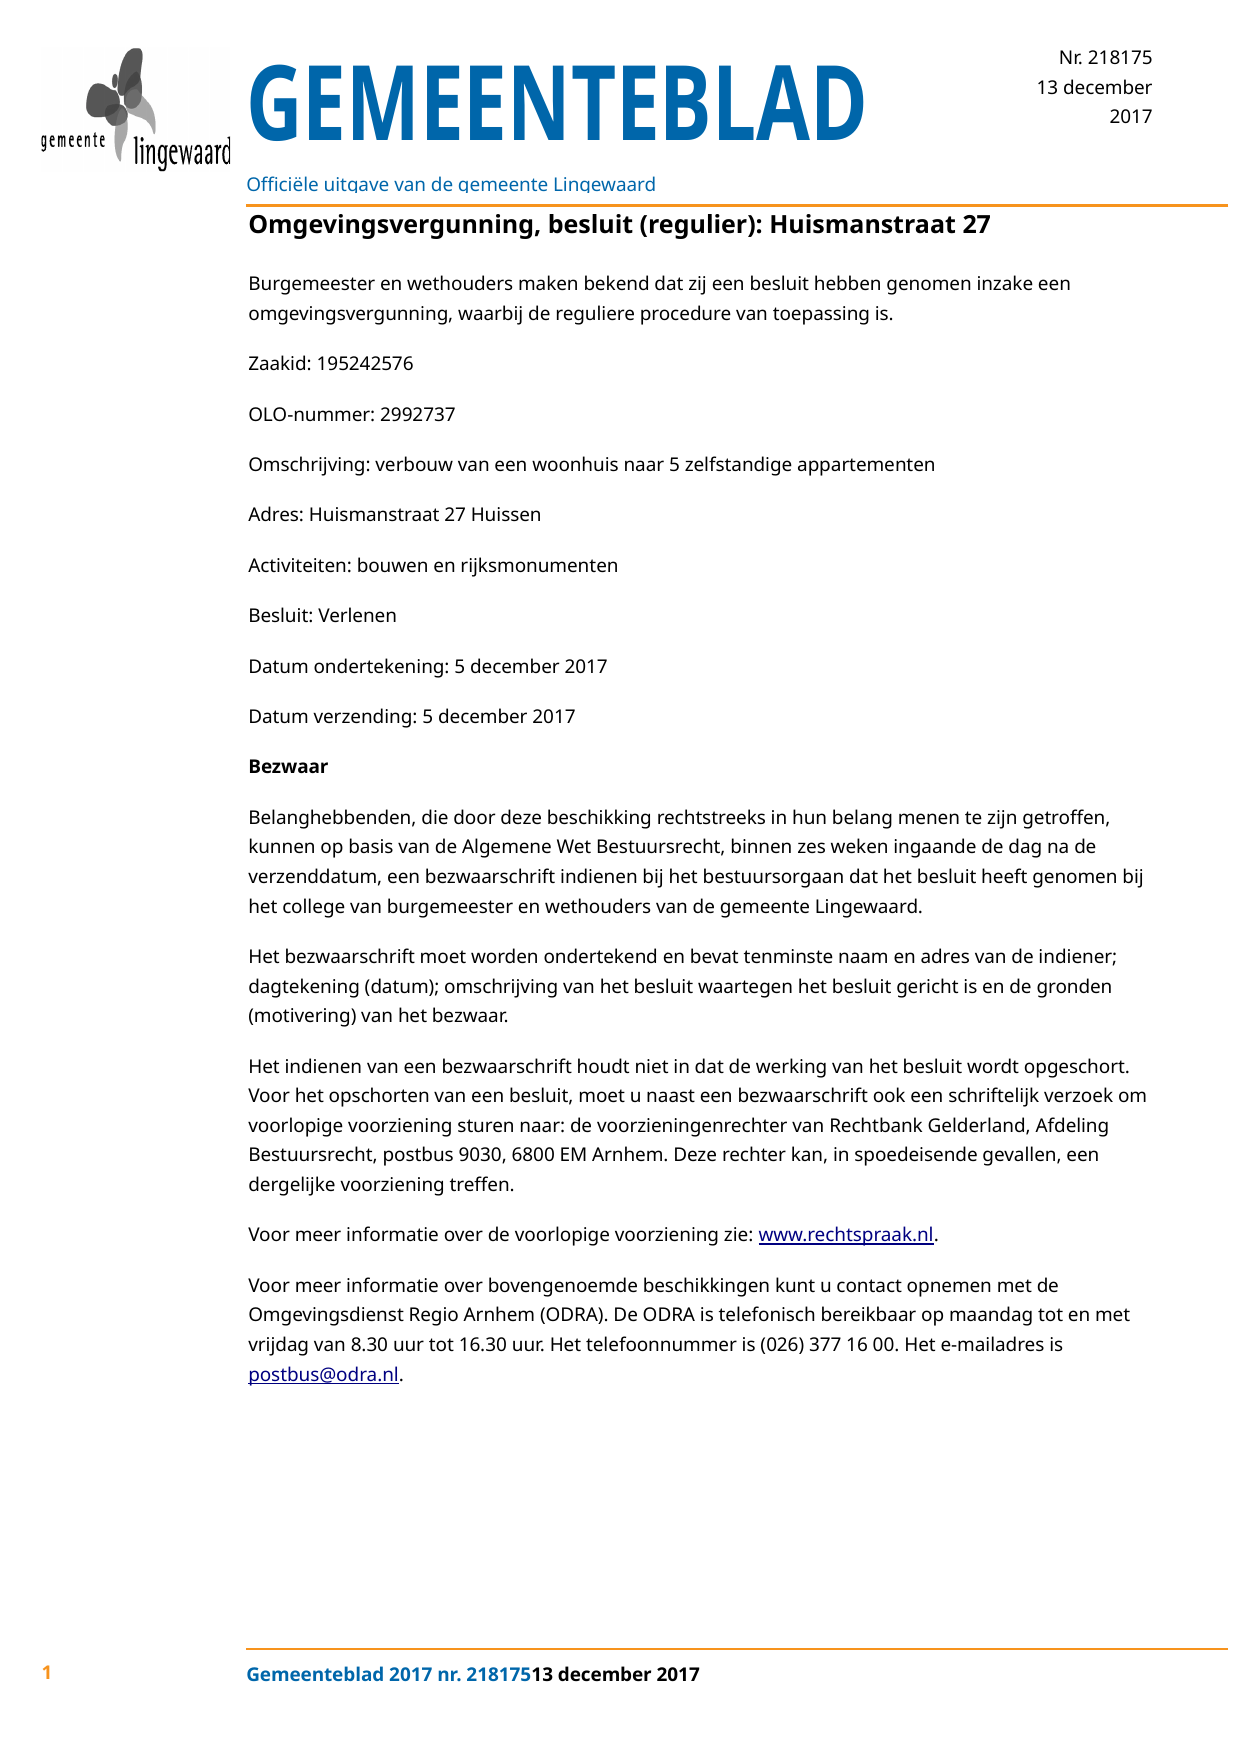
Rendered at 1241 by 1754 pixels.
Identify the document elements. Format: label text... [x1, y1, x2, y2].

text Adres: Huismanstraat 27 Huissen [248, 502, 1152, 527]
text Bezwaar [248, 754, 1152, 779]
text Omgevingsvergunning, besluit (regulier): Huismanstraat 27 [248, 207, 1152, 241]
text Omschrijving: verbouw van een woonhuis naar 5 zelfstandige appartementen [248, 451, 1152, 477]
text OLO-nummer: 2992737 [248, 401, 1152, 426]
text Belanghebbenden, die door deze beschikking rechtstreeks in hun belang menen te zijn getroffen, kunnen op basis van de Algemene Wet Bestuursrecht, binnen zes weken ingaande de dag na de verzenddatum, een bezwaarschrift indienen bij het bestuursorgaan dat het besluit heeft genomen bij het college van burgemeester en wethouders van de gemeente Lingewaard. [248, 804, 1152, 918]
picture [41, 47, 231, 172]
text Burgemeester en wethouders maken bekend dat zij een besluit hebben genomen inzake een omgevingsvergunning, waarbij de reguliere procedure van toepassing is. [248, 270, 1152, 326]
text Datum ondertekening: 5 december 2017 [248, 653, 1152, 678]
text Activiteiten: bouwen en rijksmonumenten [248, 552, 1152, 578]
text Voor meer informatie over de voorlopige voorziening zie: www.rechtspraak.nl. [248, 1222, 1152, 1247]
text Datum verzending: 5 december 2017 [248, 703, 1152, 729]
text Het bezwaarschrift moet worden ondertekend en bevat tenminste naam en adres van de indiener; dagtekening (datum); omschrijving van het besluit waartegen het besluit gericht is en de gronden (motivering) van het bezwaar. [248, 943, 1152, 1028]
text Het indienen van een bezwaarschrift houdt niet in dat de werking van het besluit wordt opgeschort. Voor het opschorten van een besluit, moet u naast een bezwaarschrift ook een schriftelijk verzoek om voorlopige voorziening sturen naar: de voorzieningenrechter van Rechtbank Gelderland, Afdeling Bestuursrecht, postbus 9030, 6800 EM Arnhem. Deze rechter kan, in spoedeisende gevallen, een dergelijke voorziening treffen. [248, 1053, 1152, 1197]
text Zaakid: 195242576 [248, 350, 1152, 376]
text Besluit: Verlenen [248, 602, 1152, 628]
text Voor meer informatie over bovengenoemde beschikkingen kunt u contact opnemen met de Omgevingsdienst Regio Arnhem (ODRA). De ODRA is telefonisch bereikbaar op maandag tot en met vrijdag van 8.30 uur tot 16.30 uur. Het telefoonnummer is (026) 377 16 00. Het e-mailadres is postbus@odra.nl. [248, 1272, 1152, 1386]
